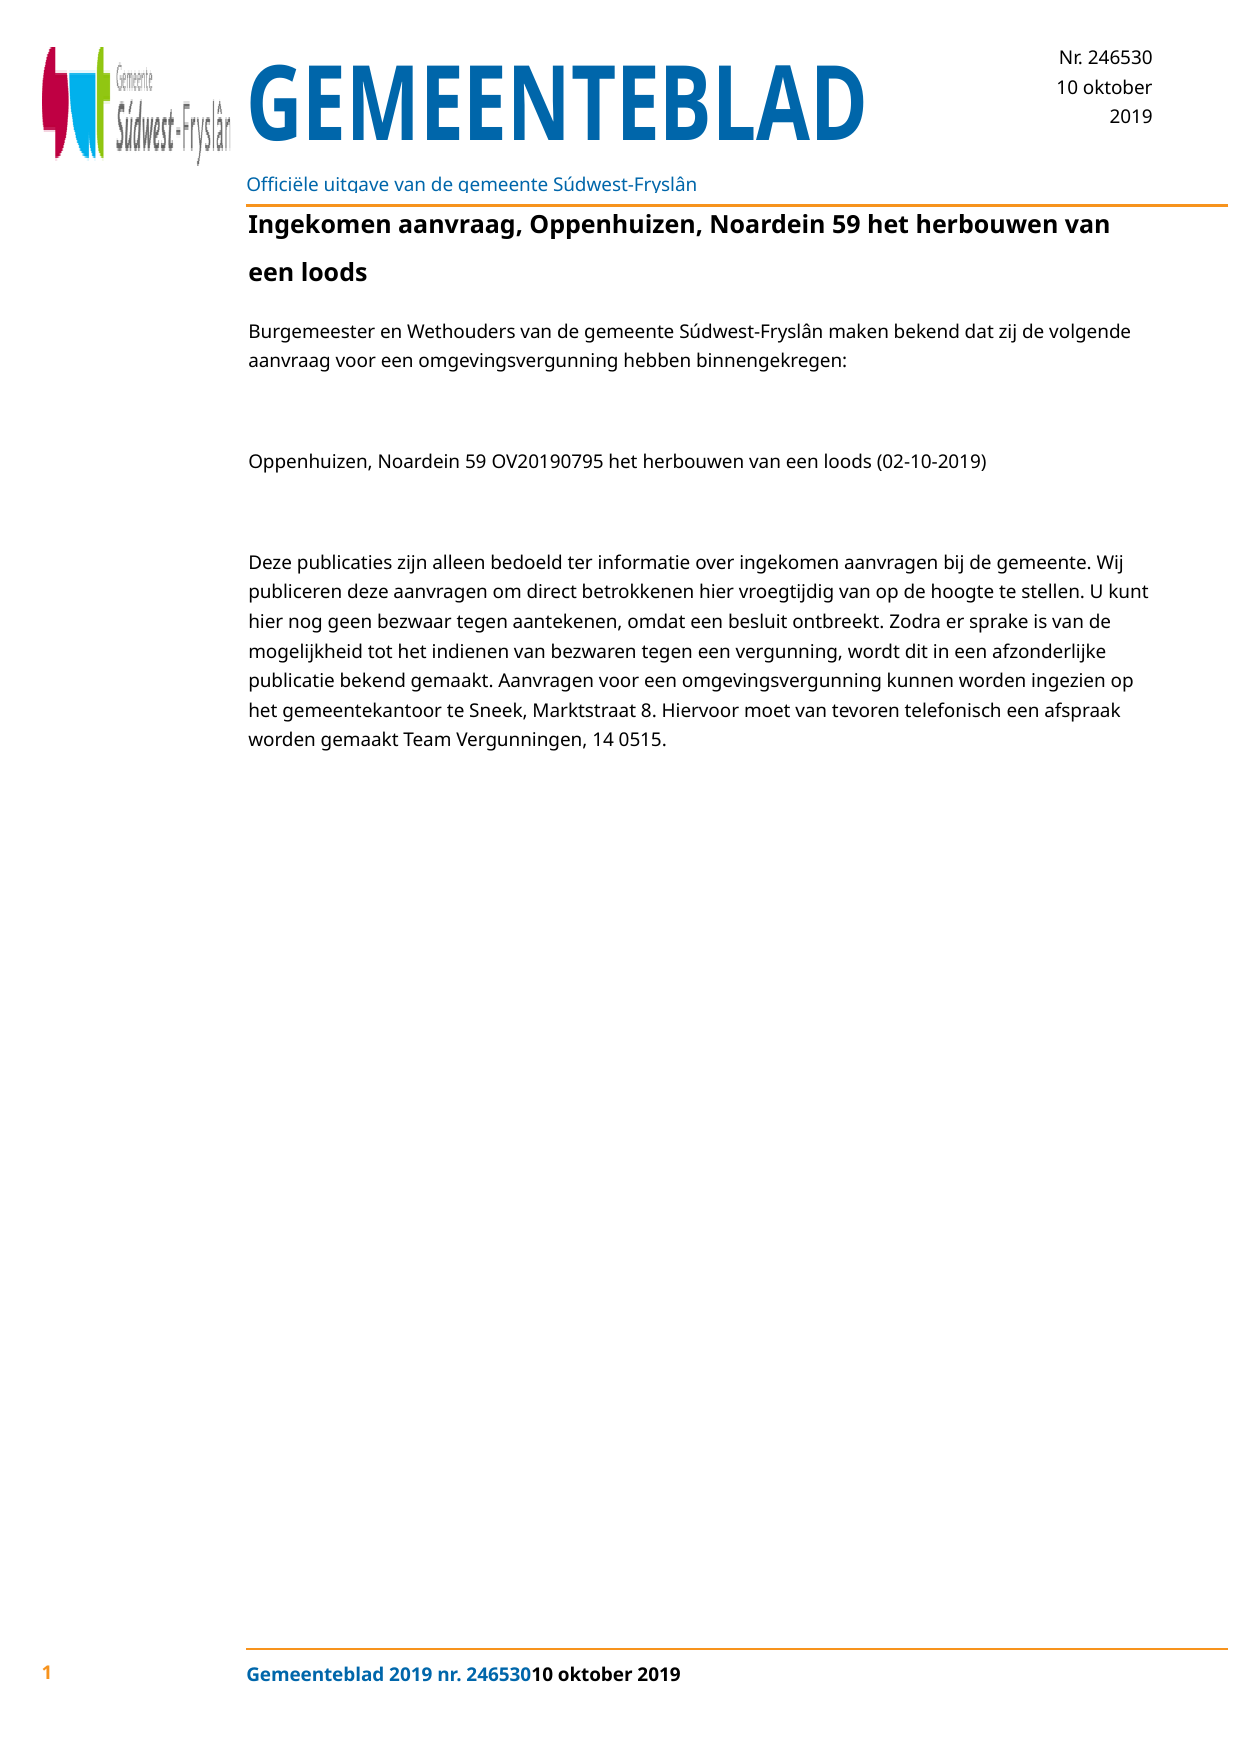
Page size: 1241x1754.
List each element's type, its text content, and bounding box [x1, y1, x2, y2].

text Deze publicaties zijn alleen bedoeld ter informatie over ingekomen aanvragen bij de gemeente. Wij publiceren deze aanvragen om direct betrokkenen hier vroegtijdig van op de hoogte te stellen. U kunt hier nog geen bezwaar tegen aantekenen, omdat een besluit ontbreekt. Zodra er sprake is van de mogelijkheid tot het indienen van bezwaren tegen een vergunning, wordt dit in een afzonderlijke publicatie bekend gemaakt. Aanvragen voor een omgevingsvergunning kunnen worden ingezien op het gemeentekantoor te Sneek, Marktstraat 8. Hiervoor moet van tevoren telefonisch een afspraak worden gemaakt Team Vergunningen, 14 0515. [248, 549, 1152, 752]
text Oppenhuizen, Noardein 59 OV20190795 het herbouwen van een loods (02-10-2019) [248, 448, 1152, 474]
text Burgemeester en Wethouders van de gemeente Súdwest-Fryslân maken bekend dat zij de volgende aanvraag voor een omgevingsvergunning hebben binnengekregen: [248, 318, 1152, 373]
text Ingekomen aanvraag, Oppenhuizen, Noardein 59 het herbouwen van een loods [248, 207, 1152, 288]
picture [41, 47, 231, 172]
